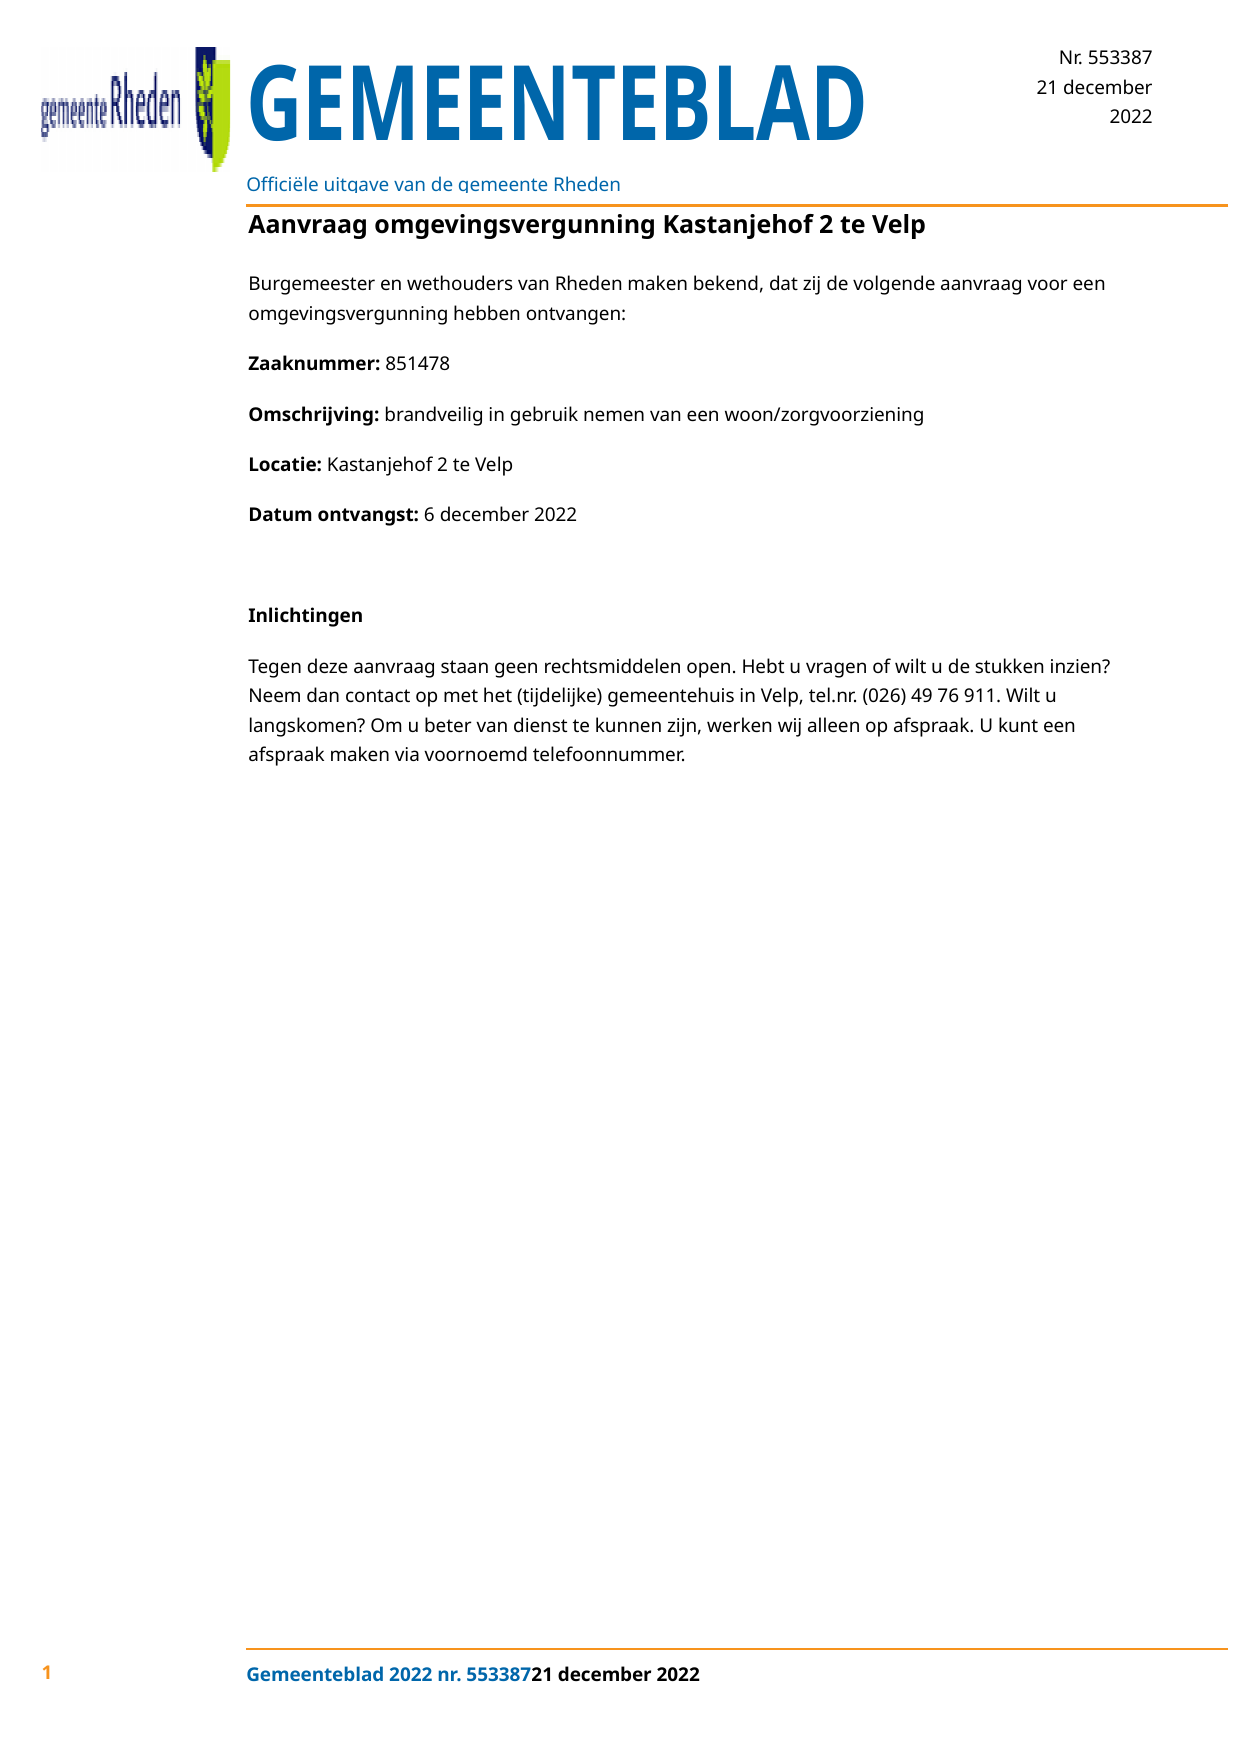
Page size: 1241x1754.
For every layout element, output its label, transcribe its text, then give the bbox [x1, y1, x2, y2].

text Omschrijving: brandveilig in gebruik nemen van een woon/zorgvoorziening [248, 401, 1152, 426]
text Zaaknummer: 851478 [248, 350, 1152, 376]
text Locatie: Kastanjehof 2 te Velp [248, 451, 1152, 477]
text Datum ontvangst: 6 december 2022 [248, 502, 1152, 527]
text Tegen deze aanvraag staan geen rechtsmiddelen open. Hebt u vragen of wilt u de stukken inzien? Neem dan contact op met het (tijdelijke) gemeentehuis in Velp, tel.nr. (026) 49 76 911. Wilt u langskomen? Om u beter van dienst te kunnen zijn, werken wij alleen op afspraak. U kunt een afspraak maken via voornoemd telefoonnummer. [248, 653, 1152, 767]
text Inlichtingen [248, 602, 1152, 628]
text Aanvraag omgevingsvergunning Kastanjehof 2 te Velp [248, 207, 1152, 241]
text Burgemeester en wethouders van Rheden maken bekend, dat zij de volgende aanvraag voor een omgevingsvergunning hebben ontvangen: [248, 270, 1152, 326]
picture [41, 47, 231, 172]
